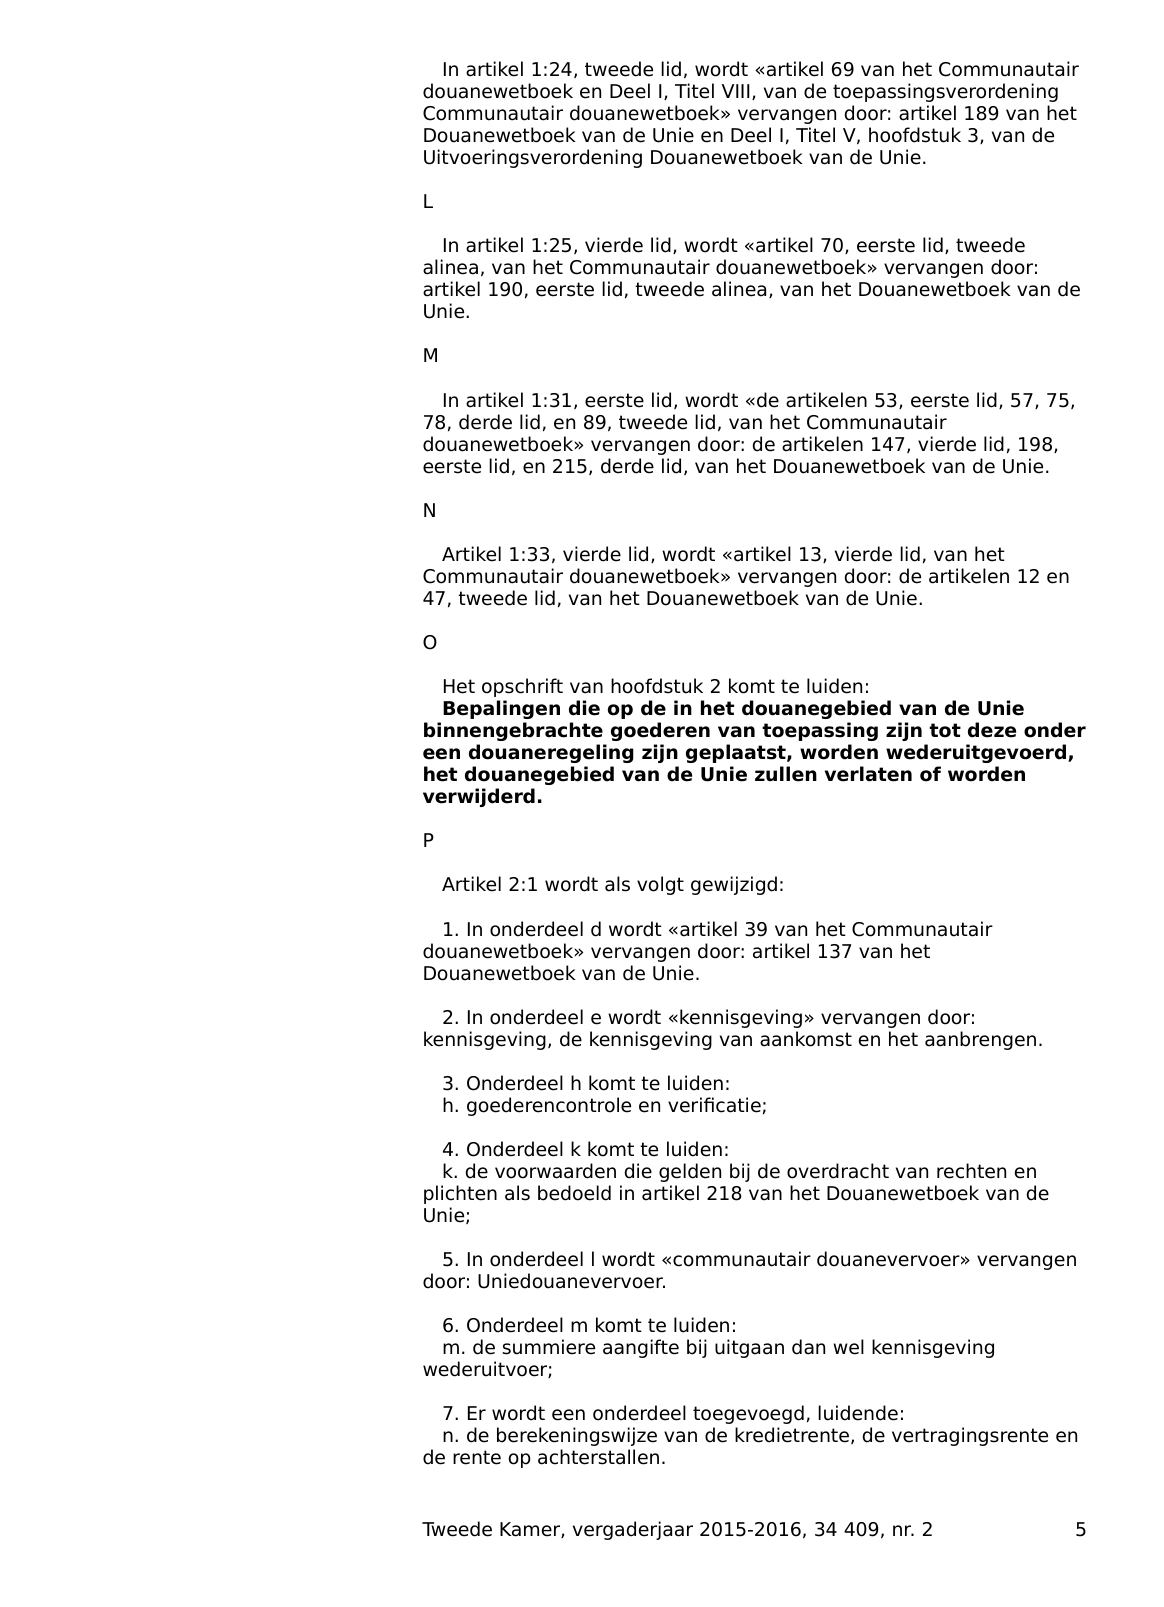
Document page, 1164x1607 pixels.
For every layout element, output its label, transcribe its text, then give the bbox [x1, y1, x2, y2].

text P [422, 830, 1087, 852]
text L [422, 191, 1087, 213]
text O [422, 632, 1087, 654]
text 4. Onderdeel k komt te luiden: [422, 1139, 1087, 1161]
text 7. Er wordt een onderdeel toegevoegd, luidende: [422, 1403, 1087, 1425]
text In artikel 1:25, vierde lid, wordt «artikel 70, eerste lid, tweede alinea, van het Communautair douanewetboek» vervangen door: artikel 190, eerste lid, tweede alinea, van het Douanewetboek van de Unie. [422, 235, 1087, 323]
text h. goederencontrole en verificatie; [422, 1095, 1087, 1117]
text 2. In onderdeel e wordt «kennisgeving» vervangen door: kennisgeving, de kennisgeving van aankomst en het aanbrengen. [422, 1007, 1087, 1051]
text k. de voorwaarden die gelden bij de overdracht van rechten en plichten als bedoeld in artikel 218 van het Douanewetboek van de Unie; [422, 1161, 1087, 1227]
text N [422, 500, 1087, 522]
text 1. In onderdeel d wordt «artikel 39 van het Communautair douanewetboek» vervangen door: artikel 137 van het Douanewetboek van de Unie. [422, 918, 1087, 984]
text M [422, 345, 1087, 367]
text n. de berekeningswijze van de kredietrente, de vertragingsrente en de rente op achterstallen. [422, 1425, 1087, 1469]
text 3. Onderdeel h komt te luiden: [422, 1073, 1087, 1095]
text Artikel 1:33, vierde lid, wordt «artikel 13, vierde lid, van het Communautair douanewetboek» vervangen door: de artikelen 12 en 47, tweede lid, van het Douanewetboek van de Unie. [422, 544, 1087, 610]
text Artikel 2:1 wordt als volgt gewijzigd: [422, 874, 1087, 896]
text In artikel 1:24, tweede lid, wordt «artikel 69 van het Communautair douanewetboek en Deel I, Titel VIII, van de toepassingsverordening Communautair douanewetboek» vervangen door: artikel 189 van het Douanewetboek van de Unie en Deel I, Titel V, hoofdstuk 3, van de Uitvoeringsverordening Douanewetboek van de Unie. [422, 59, 1087, 169]
text In artikel 1:31, eerste lid, wordt «de artikelen 53, eerste lid, 57, 75, 78, derde lid, en 89, tweede lid, van het Communautair douanewetboek» vervangen door: de artikelen 147, vierde lid, 198, eerste lid, en 215, derde lid, van het Douanewetboek van de Unie. [422, 389, 1087, 477]
text m. de summiere aangifte bij uitgaan dan wel kennisgeving wederuitvoer; [422, 1337, 1087, 1381]
text 6. Onderdeel m komt te luiden: [422, 1315, 1087, 1337]
text Bepalingen die op de in het douanegebied van de Unie binnengebrachte goederen van toepassing zijn tot deze onder een douaneregeling zijn geplaatst, worden wederuitgevoerd, het douanegebied van de Unie zullen verlaten of worden verwijderd. [422, 698, 1087, 808]
text Het opschrift van hoofdstuk 2 komt te luiden: [422, 676, 1087, 698]
text 5. In onderdeel l wordt «communautair douanevervoer» vervangen door: Uniedouanevervoer. [422, 1249, 1087, 1293]
